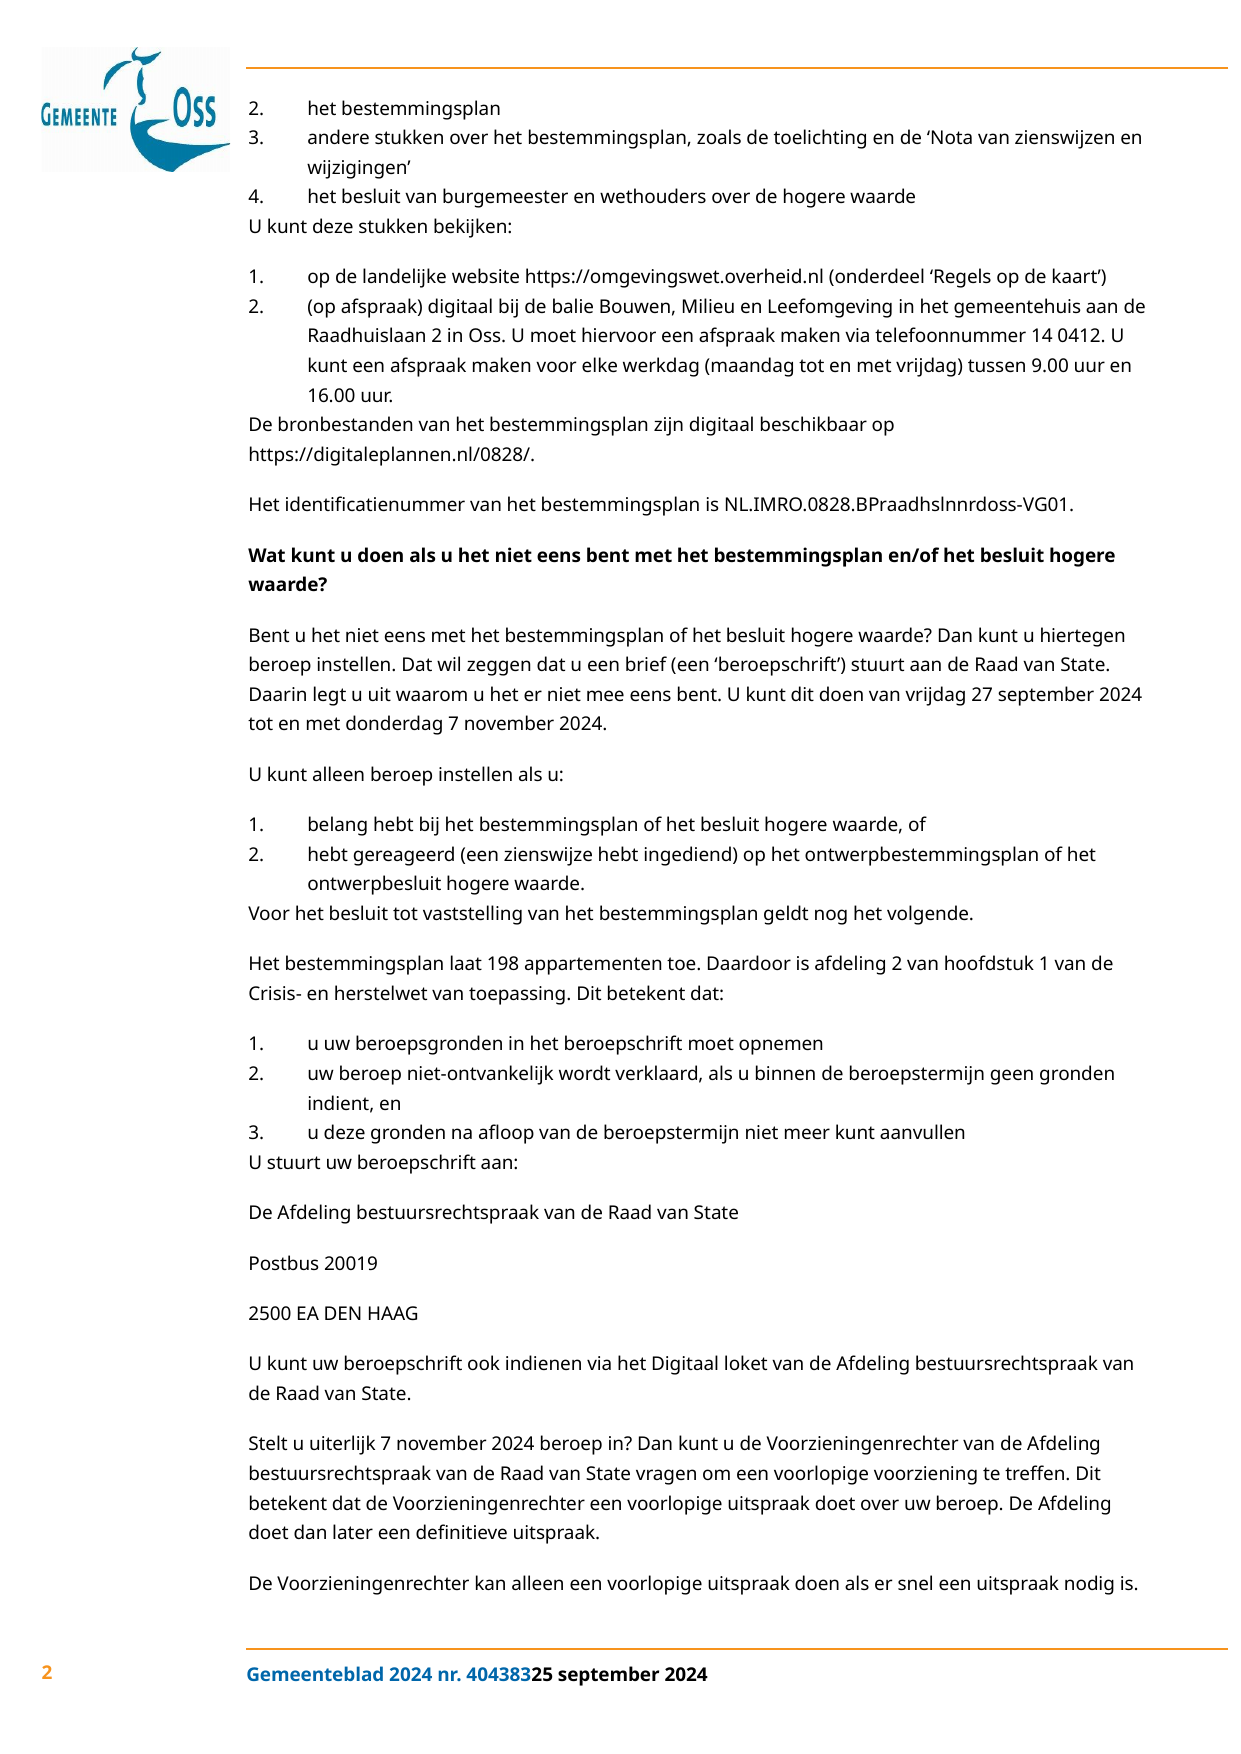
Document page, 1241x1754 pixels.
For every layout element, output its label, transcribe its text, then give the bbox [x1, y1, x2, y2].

text U kunt deze stukken bekijken: [248, 213, 1152, 239]
list het bestemmingsplan [248, 95, 1152, 121]
text De bronbestanden van het bestemmingsplan zijn digitaal beschikbaar op https://digitaleplannen.nl/0828/. [248, 411, 1152, 467]
text De Afdeling bestuursrechtspraak van de Raad van State [248, 1199, 1152, 1225]
picture [41, 47, 231, 172]
list u deze gronden na afloop van de beroepstermijn niet meer kunt aanvullen [248, 1119, 1152, 1145]
text Voor het besluit tot vaststelling van het bestemmingsplan geldt nog het volgende. [248, 900, 1152, 926]
list belang hebt bij het bestemmingsplan of het besluit hogere waarde, of [248, 811, 1152, 837]
list andere stukken over het bestemmingsplan, zoals de toelichting en de ‘Nota van zienswijzen en wijzigingen’ [248, 124, 1152, 180]
list het besluit van burgemeester en wethouders over de hogere waarde [248, 183, 1152, 209]
text Stelt u uiterlijk 7 november 2024 beroep in? Dan kunt u de Voorzieningenrechter van de Afdeling bestuursrechtspraak van de Raad van State vragen om een voorlopige voorziening te treffen. Dit betekent dat de Voorzieningenrechter een voorlopige uitspraak doet over uw beroep. De Afdeling doet dan later een definitieve uitspraak. [248, 1431, 1152, 1545]
list op de landelijke website https://omgevingswet.overheid.nl (onderdeel ‘Regels op de kaart’) [248, 263, 1152, 289]
text U stuurt uw beroepschrift aan: [248, 1149, 1152, 1175]
list uw beroep niet-ontvankelijk wordt verklaard, als u binnen de beroepstermijn geen gronden indient, en [248, 1060, 1152, 1116]
text De Voorzieningenrechter kan alleen een voorlopige uitspraak doen als er snel een uitspraak nodig is. [248, 1570, 1152, 1596]
text Het identificatienummer van het bestemmingsplan is NL.IMRO.0828.BPraadhslnnrdoss-VG01. [248, 491, 1152, 517]
text Postbus 20019 [248, 1250, 1152, 1276]
text U kunt alleen beroep instellen als u: [248, 761, 1152, 787]
text Wat kunt u doen als u het niet eens bent met het bestemmingsplan en/of het besluit hogere waarde? [248, 542, 1152, 597]
text 2500 EA DEN HAAG [248, 1300, 1152, 1326]
text Bent u het niet eens met het bestemmingsplan of het besluit hogere waarde? Dan kunt u hiertegen beroep instellen. Dat wil zeggen dat u een brief (een ‘beroepschrift’) stuurt aan de Raad van State. Daarin legt u uit waarom u het er niet mee eens bent. U kunt dit doen van vrijdag 27 september 2024 tot en met donderdag 7 november 2024. [248, 622, 1152, 736]
list u uw beroepsgronden in het beroepschrift moet opnemen [248, 1031, 1152, 1056]
list hebt gereageerd (een zienswijze hebt ingediend) op het ontwerpbestemmingsplan of het ontwerpbesluit hogere waarde. [248, 841, 1152, 896]
text U kunt uw beroepschrift ook indienen via het Digitaal loket van de Afdeling bestuursrechtspraak van de Raad van State. [248, 1351, 1152, 1406]
text Het bestemmingsplan laat 198 appartementen toe. Daardoor is afdeling 2 van hoofdstuk 1 van de Crisis- en herstelwet van toepassing. Dit betekent dat: [248, 951, 1152, 1006]
list (op afspraak) digitaal bij de balie Bouwen, Milieu en Leefomgeving in het gemeentehuis aan de Raadhuislaan 2 in Oss. U moet hiervoor een afspraak maken via telefoonnummer 14 0412. U kunt een afspraak maken voor elke werkdag (maandag tot en met vrijdag) tussen 9.00 uur en 16.00 uur. [248, 293, 1152, 408]
